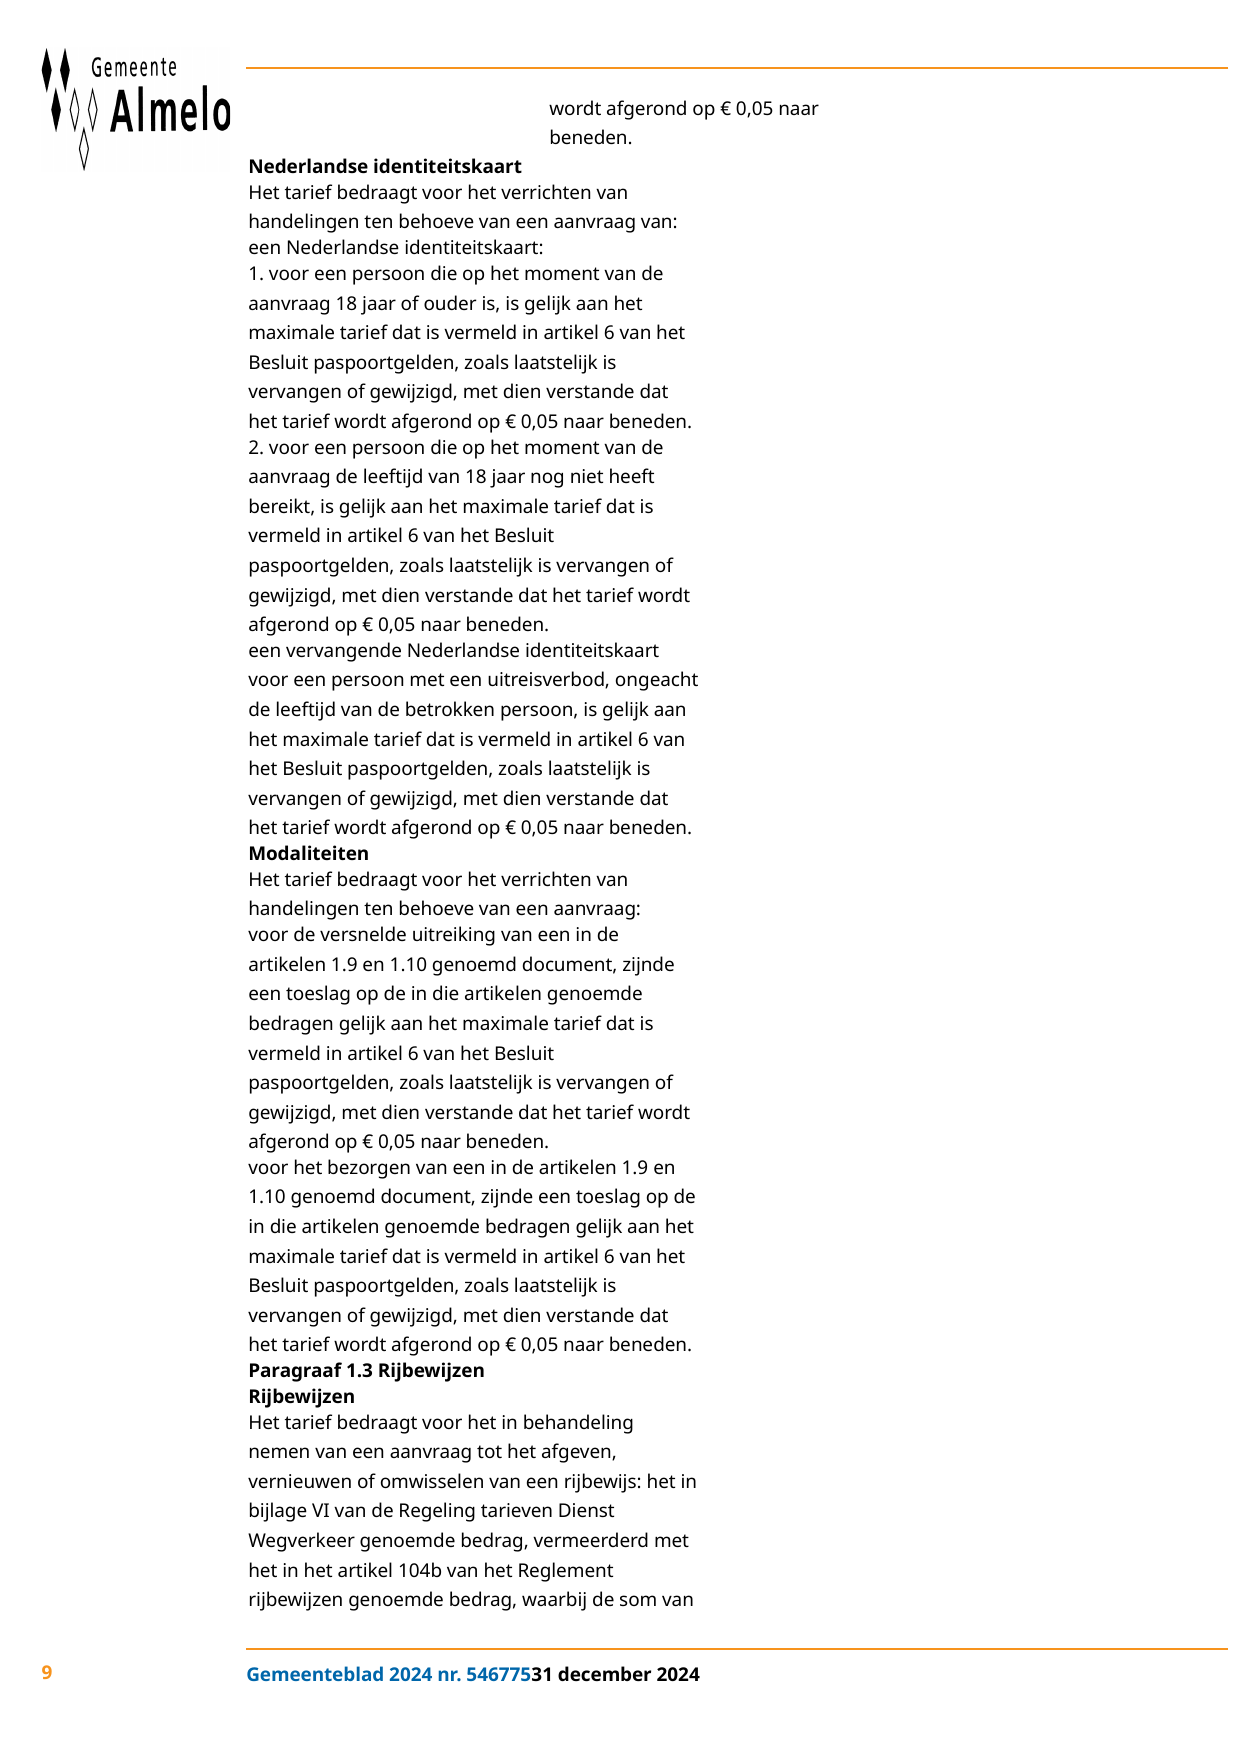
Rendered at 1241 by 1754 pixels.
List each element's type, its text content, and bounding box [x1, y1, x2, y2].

table_cell [700, 866, 1152, 921]
table_header Nederlandse identiteitskaart [248, 154, 1152, 179]
table_cell [700, 1154, 1152, 1357]
picture [41, 47, 231, 172]
table_cell [700, 637, 1152, 840]
table_cell [248, 95, 549, 150]
table_cell [700, 434, 1152, 637]
table_cell [850, 95, 1152, 150]
table_cell [700, 179, 1152, 234]
table_cell Rijbewijzen [248, 1383, 1152, 1409]
table_cell Het tarief bedraagt voor het verrichten van handelingen ten behoeve van een aanvraag van: [248, 179, 700, 234]
table_cell Het tarief bedraagt voor het verrichten van handelingen ten behoeve van een aanvraag: [248, 866, 700, 921]
table_cell wordt afgerond op € 0,05 naar beneden. [549, 95, 850, 150]
table_cell [700, 235, 1152, 260]
table_cell [700, 921, 1152, 1154]
table_cell een vervangende Nederlandse identiteitskaart voor een persoon met een uitreisverbod, ongeacht de leeftijd van de betrokken persoon, is gelijk aan het maximale tarief dat is vermeld in artikel 6 van het Besluit paspoortgelden, zoals laatstelijk is vervangen of gewijzigd, met dien verstande dat het tarief wordt afgerond op € 0,05 naar beneden. [248, 637, 700, 840]
table_cell Het tarief bedraagt voor het in behandeling nemen van een aanvraag tot het afgeven, vernieuwen of omwisselen van een rijbewijs: het in bijlage VI van de Regeling tarieven Dienst Wegverkeer genoemde bedrag, vermeerderd met het in het artikel 104b van het Reglement rijbewijzen genoemde bedrag, waarbij de som van [248, 1409, 700, 1612]
table_cell 1. voor een persoon die op het moment van de aanvraag 18 jaar of ouder is, is gelijk aan het maximale tarief dat is vermeld in artikel 6 van het Besluit paspoortgelden, zoals laatstelijk is vervangen of gewijzigd, met dien verstande dat het tarief wordt afgerond op € 0,05 naar beneden. [248, 260, 700, 434]
table_cell 2. voor een persoon die op het moment van de aanvraag de leeftijd van 18 jaar nog niet heeft bereikt, is gelijk aan het maximale tarief dat is vermeld in artikel 6 van het Besluit paspoortgelden, zoals laatstelijk is vervangen of gewijzigd, met dien verstande dat het tarief wordt afgerond op € 0,05 naar beneden. [248, 434, 700, 637]
table_cell voor de versnelde uitreiking van een in de artikelen 1.9 en 1.10 genoemd document, zijnde een toeslag op de in die artikelen genoemde bedragen gelijk aan het maximale tarief dat is vermeld in artikel 6 van het Besluit paspoortgelden, zoals laatstelijk is vervangen of gewijzigd, met dien verstande dat het tarief wordt afgerond op € 0,05 naar beneden. [248, 921, 700, 1154]
table_cell [700, 260, 1152, 434]
table_cell voor het bezorgen van een in de artikelen 1.9 en 1.10 genoemd document, zijnde een toeslag op de in die artikelen genoemde bedragen gelijk aan het maximale tarief dat is vermeld in artikel 6 van het Besluit paspoortgelden, zoals laatstelijk is vervangen of gewijzigd, met dien verstande dat het tarief wordt afgerond op € 0,05 naar beneden. [248, 1154, 700, 1357]
table_cell [700, 1409, 1152, 1612]
table_cell Modaliteiten [248, 840, 1152, 866]
table_cell Paragraaf 1.3 Rijbewijzen [248, 1358, 1152, 1383]
table_cell een Nederlandse identiteitskaart: [248, 235, 700, 260]
